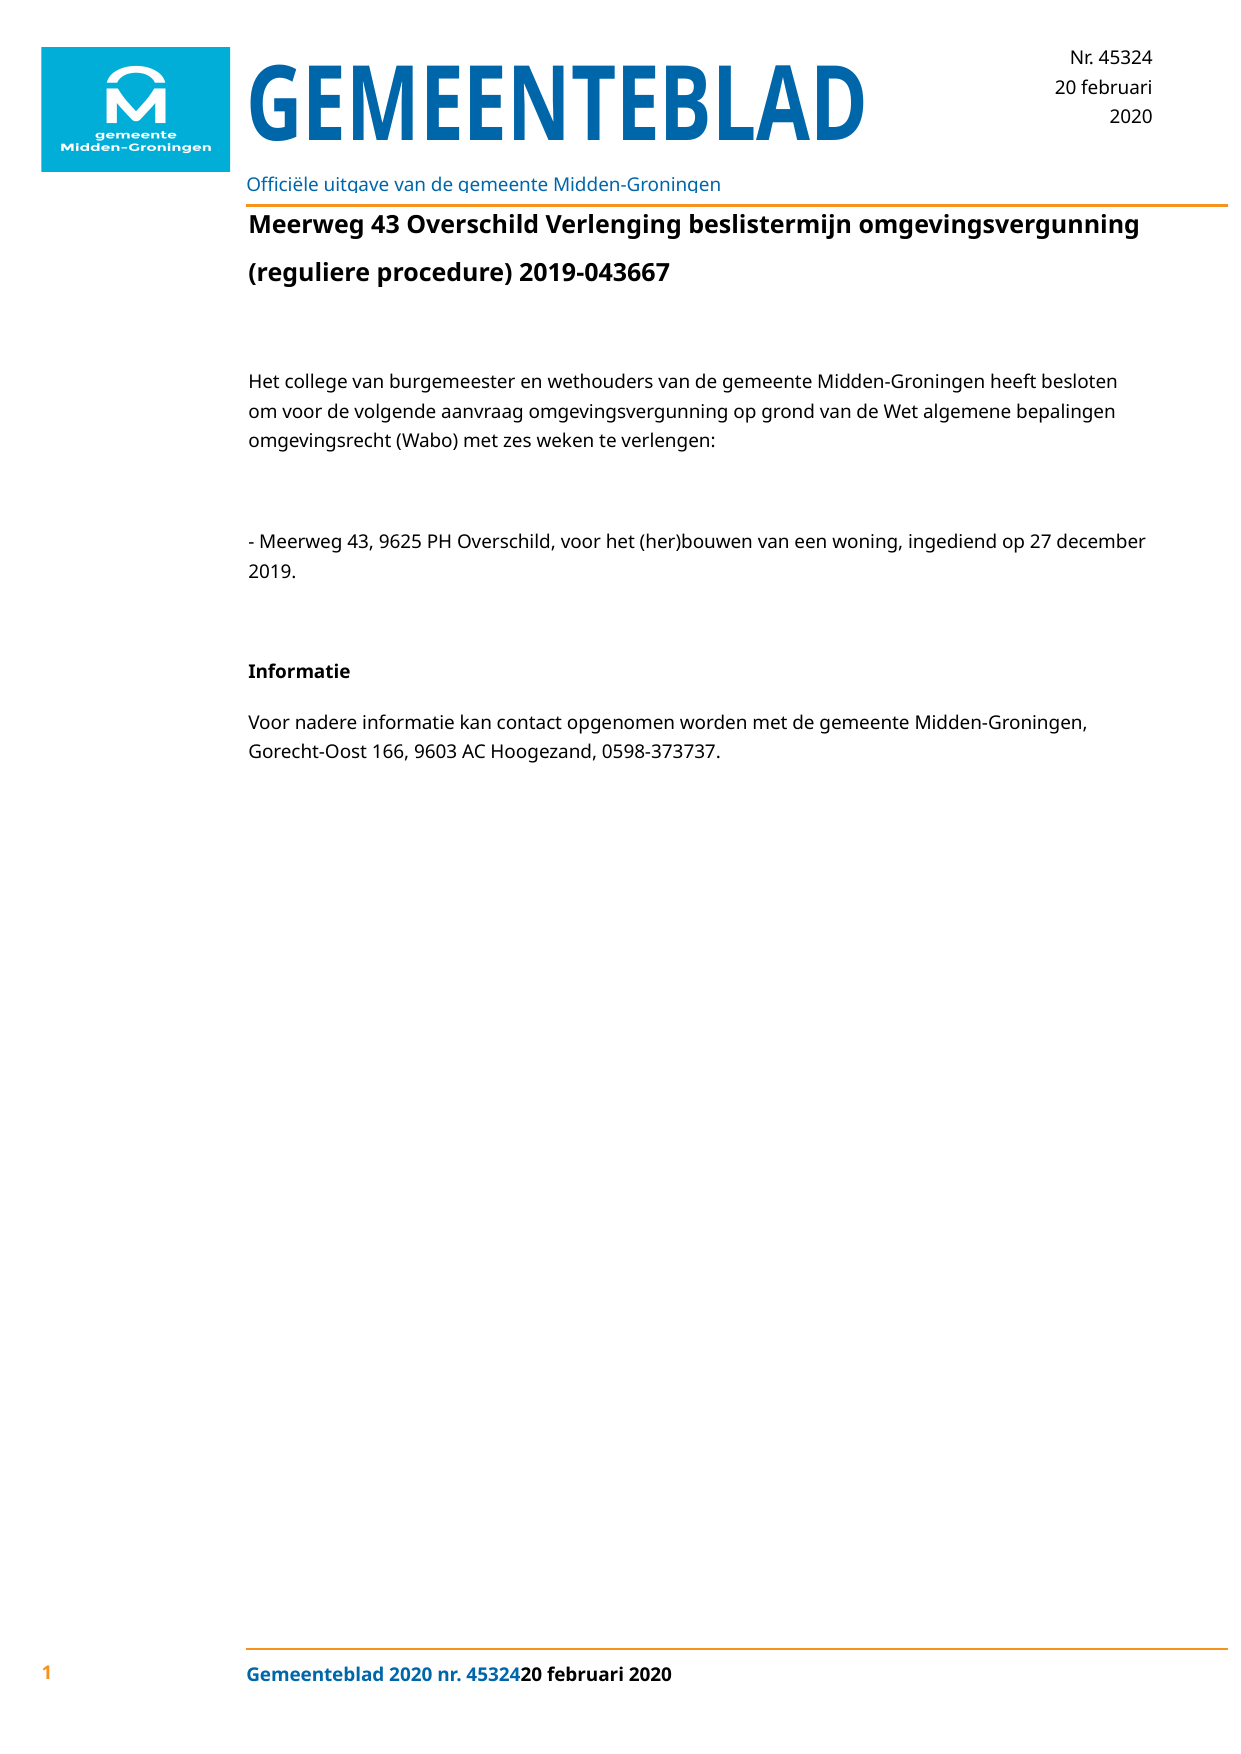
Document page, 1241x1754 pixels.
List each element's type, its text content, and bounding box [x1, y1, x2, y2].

text Voor nadere informatie kan contact opgenomen worden met de gemeente Midden-Groningen, Gorecht-Oost 166, 9603 AC Hoogezand, 0598-373737. [248, 709, 1152, 764]
picture [184, 146, 190, 153]
picture [108, 66, 164, 82]
text Het college van burgemeester en wethouders van de gemeente Midden-Groningen heeft besloten om voor de volgende aanvraag omgevingsvergunning op grond van de Wet algemene bepalingen omgevingsrecht (Wabo) met zes weken te verlengen: [248, 368, 1152, 453]
text - Meerweg 43, 9625 PH Overschild, voor het (her)bouwen van een woning, ingediend op 27 december 2019. [248, 528, 1152, 584]
picture [107, 89, 165, 122]
text Meerweg 43 Overschild Verlenging beslistermijn omgevingsvergunning (reguliere procedure) 2019-043667 [248, 207, 1152, 288]
text Informatie [248, 659, 1152, 684]
